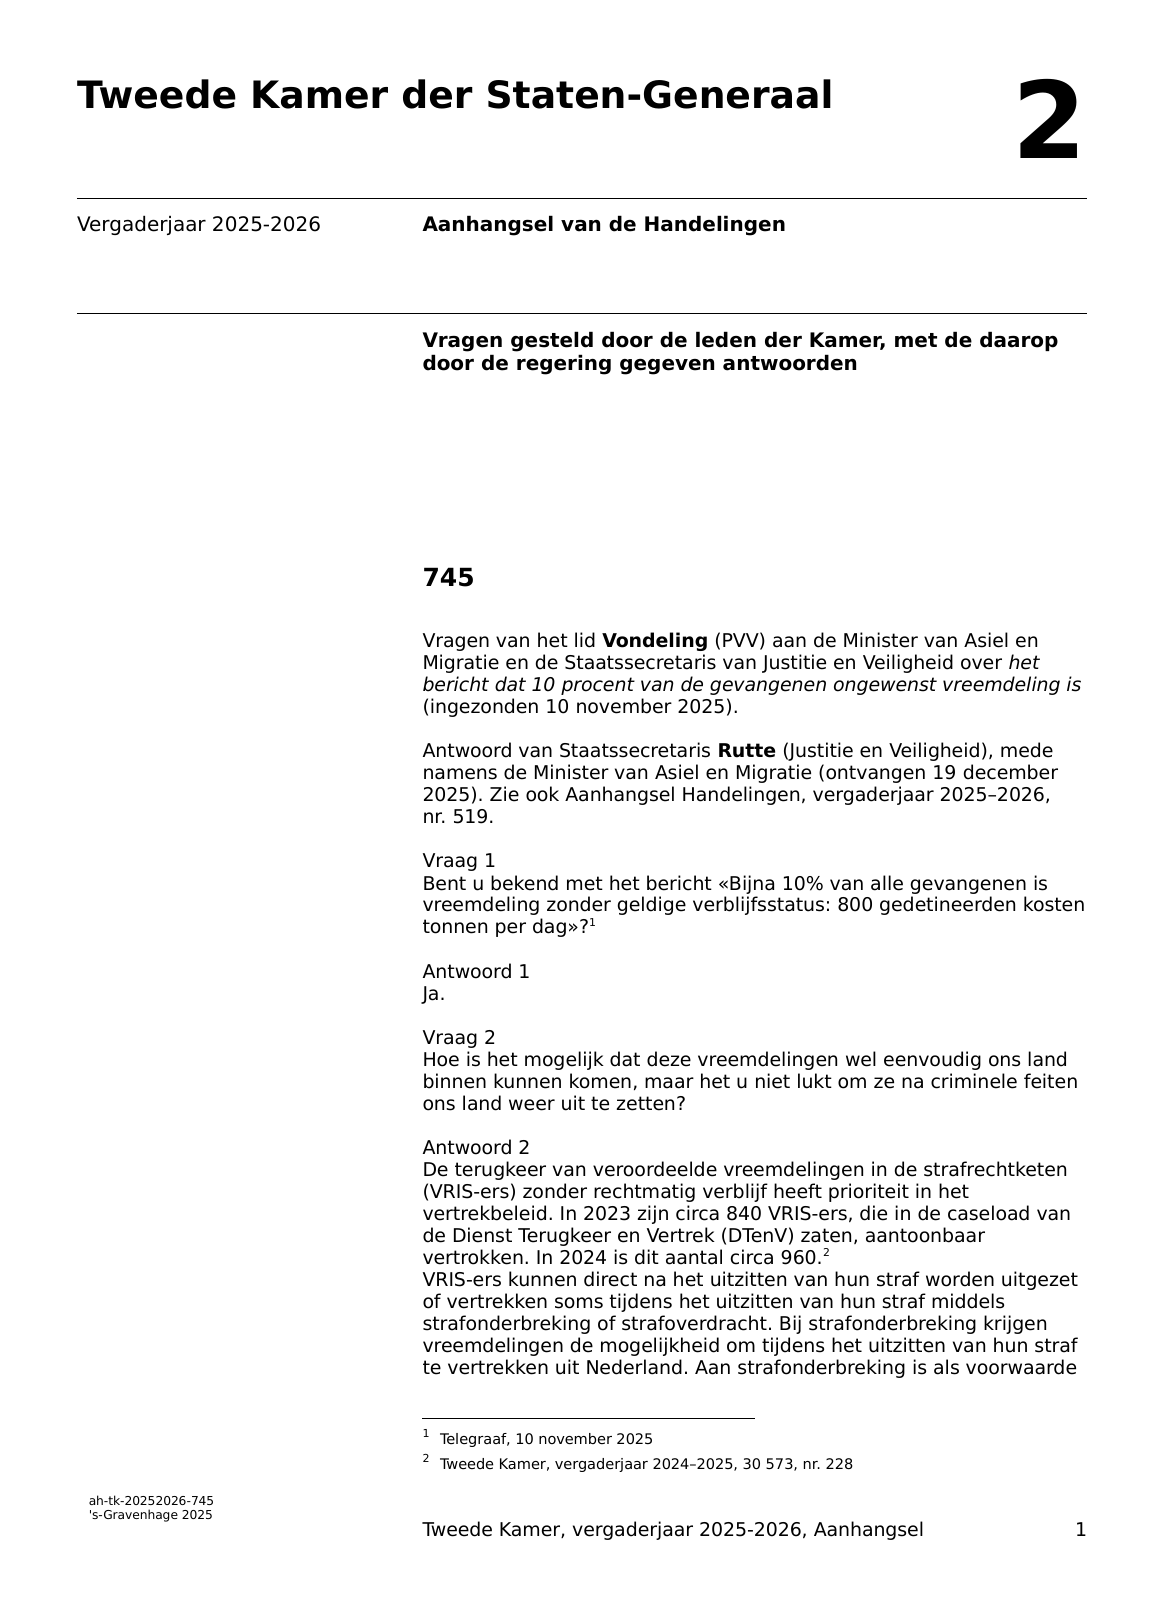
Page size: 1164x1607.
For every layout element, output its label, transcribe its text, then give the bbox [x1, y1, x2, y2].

text Antwoord 2 [422, 1137, 1087, 1159]
text ah-tk-20252026-745 [88, 1494, 323, 1508]
text Hoe is het mogelijk dat deze vreemdelingen wel eenvoudig ons land binnen kunnen komen, maar het u niet lukt om ze na criminele feiten ons land weer uit te zetten? [422, 1049, 1087, 1114]
table_cell Aanhangsel van de Handelingen [422, 199, 1087, 313]
text Tweede Kamer, vergaderjaar 2024–2025, 30 573, nr. 228 [422, 1452, 1087, 1474]
table_cell Vragen gesteld door de leden der Kamer, met de daarop door de regering gegeven antwoorden [422, 314, 1087, 375]
table_cell [77, 314, 422, 375]
text 745 [422, 563, 1087, 592]
text VRIS-ers kunnen direct na het uitzitten van hun straf worden uitgezet of vertrekken soms tijdens het uitzitten van hun straf middels strafonderbreking of strafoverdracht. Bij strafonderbreking krijgen vreemdelingen de mogelijkheid om tijdens het uitzitten van hun straf te vertrekken uit Nederland. Aan strafonderbreking is als voorwaarde [422, 1269, 1087, 1378]
text Bent u bekend met het bericht «Bijna 10% van alle gevangenen is vreemdeling zonder geldige verblijfsstatus: 800 gedetineerden kosten tonnen per dag»? [422, 872, 1087, 938]
text Antwoord van Staatssecretaris Rutte (Justitie en Veiligheid), mede namens de Minister van Asiel en Migratie (ontvangen 19 december 2025). Zie ook Aanhangsel Handelingen, vergaderjaar 2025–2026, nr. 519. [422, 740, 1087, 828]
text Antwoord 1 [422, 961, 1087, 982]
text Vraag 2 [422, 1027, 1087, 1049]
table_cell Vergaderjaar 2025-2026 [77, 199, 422, 313]
text Telegraaf, 10 november 2025 [422, 1427, 1087, 1449]
table_header Tweede Kamer der Staten-Generaal [77, 59, 886, 198]
text Vragen van het lid Vondeling (PVV) aan de Minister van Asiel en Migratie en de Staatssecretaris van Justitie en Veiligheid over het bericht dat 10 procent van de gevangenen ongewenst vreemdeling is (ingezonden 10 november 2025). [422, 630, 1087, 718]
text Vraag 1 [422, 850, 1087, 872]
text 's-Gravenhage 2025 [88, 1508, 323, 1522]
text De terugkeer van veroordeelde vreemdelingen in de strafrechtketen (VRIS-ers) zonder rechtmatig verblijf heeft prioriteit in het vertrekbeleid. In 2023 zijn circa 840 VRIS-ers, die in de caseload van de Dienst Terugkeer en Vertrek (DTenV) zaten, aantoonbaar vertrokken. In 2024 is dit aantal circa 960. [422, 1159, 1087, 1269]
text Ja. [422, 982, 1087, 1004]
table_header 2 [886, 59, 1087, 198]
